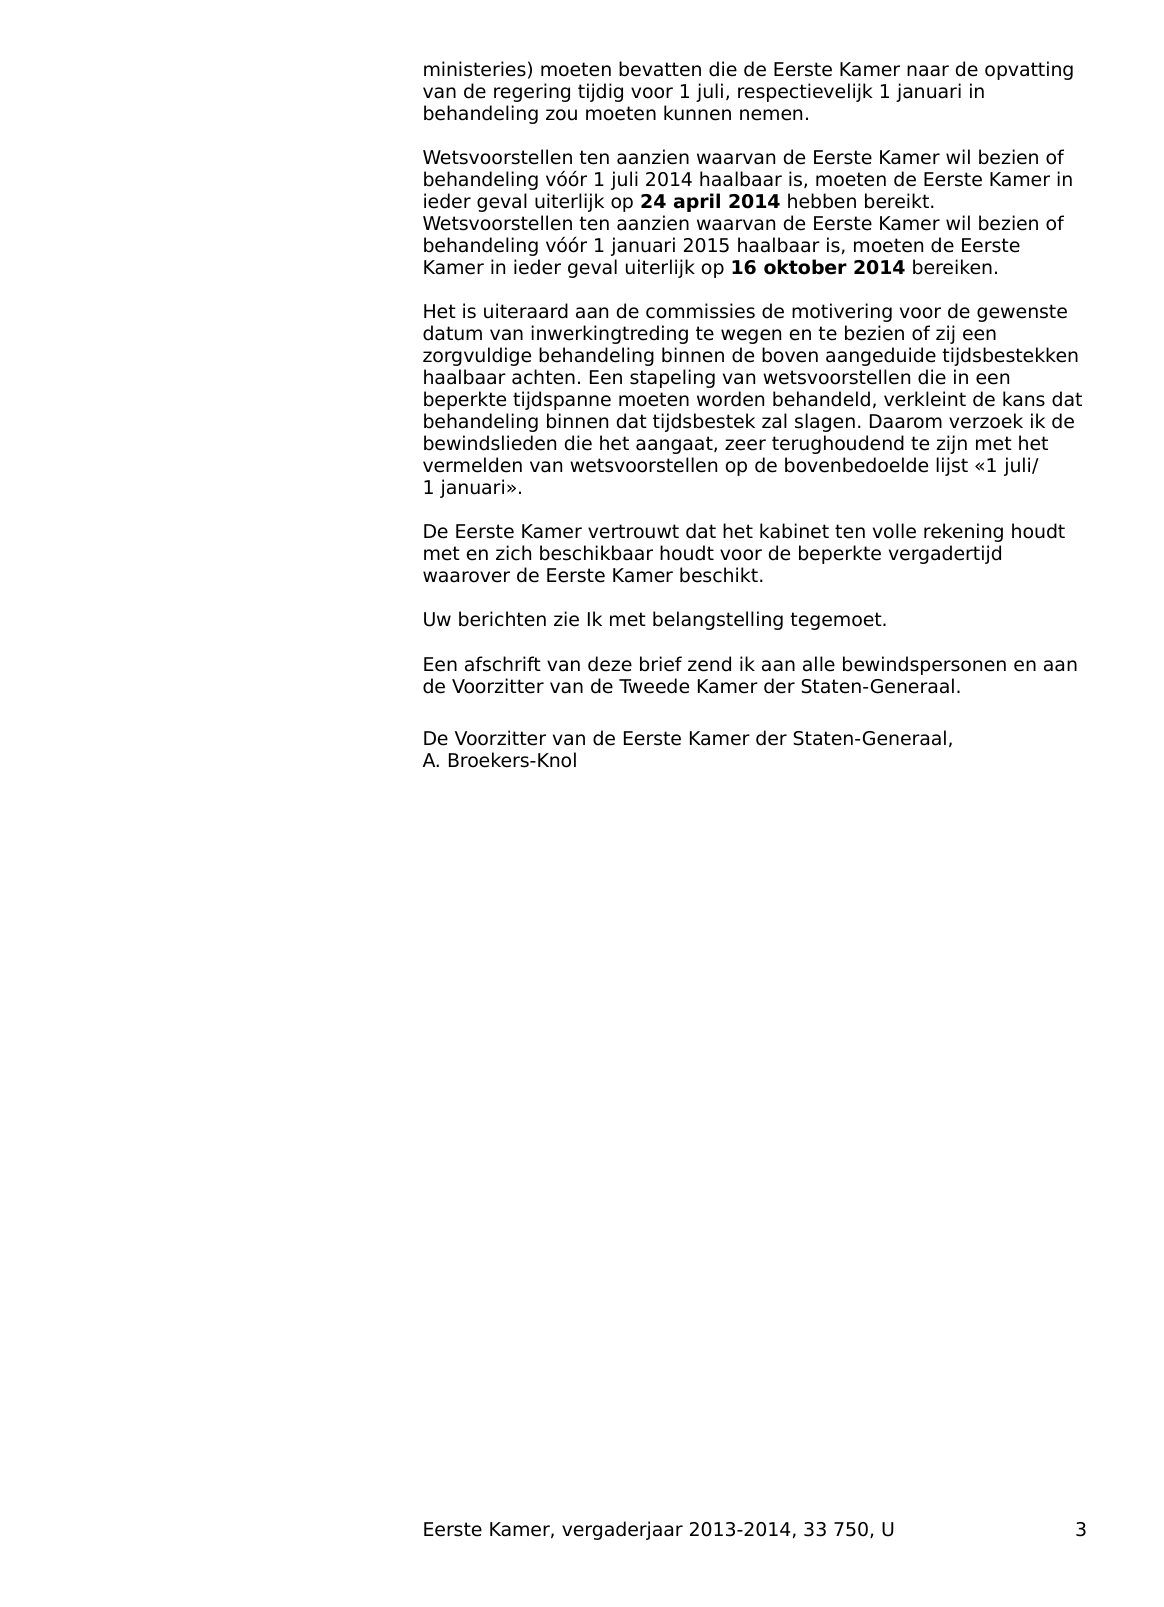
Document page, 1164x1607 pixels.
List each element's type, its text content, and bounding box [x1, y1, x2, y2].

text ministeries) moeten bevatten die de Eerste Kamer naar de opvatting van de regering tijdig voor 1 juli, respectievelijk 1 januari in behandeling zou moeten kunnen nemen. [422, 59, 1087, 125]
text Wetsvoorstellen ten aanzien waarvan de Eerste Kamer wil bezien of behandeling vóór 1 juli 2014 haalbaar is, moeten de Eerste Kamer in ieder geval uiterlijk op 24 april 2014 hebben bereikt. Wetsvoorstellen ten aanzien waarvan de Eerste Kamer wil bezien of behandeling vóór 1 januari 2015 haalbaar is, moeten de Eerste Kamer in ieder geval uiterlijk op 16 oktober 2014 bereiken. [422, 147, 1087, 279]
text De Voorzitter van de Eerste Kamer der Staten-Generaal, A. Broekers-Knol [422, 727, 1087, 771]
text Uw berichten zie Ik met belangstelling tegemoet. [422, 609, 1087, 631]
text Een afschrift van deze brief zend ik aan alle bewindspersonen en aan de Voorzitter van de Tweede Kamer der Staten-Generaal. [422, 653, 1087, 697]
text Het is uiteraard aan de commissies de motivering voor de gewenste datum van inwerkingtreding te wegen en te bezien of zij een zorgvuldige behandeling binnen de boven aangeduide tijdsbestekken haalbaar achten. Een stapeling van wetsvoorstellen die in een beperkte tijdspanne moeten worden behandeld, verkleint de kans dat behandeling binnen dat tijdsbestek zal slagen. Daarom verzoek ik de bewindslieden die het aangaat, zeer terughoudend te zijn met het vermelden van wetsvoorstellen op de bovenbedoelde lijst «1 juli/ 1 januari». [422, 301, 1087, 499]
text De Eerste Kamer vertrouwt dat het kabinet ten volle rekening houdt met en zich beschikbaar houdt voor de beperkte vergadertijd waarover de Eerste Kamer beschikt. [422, 521, 1087, 587]
